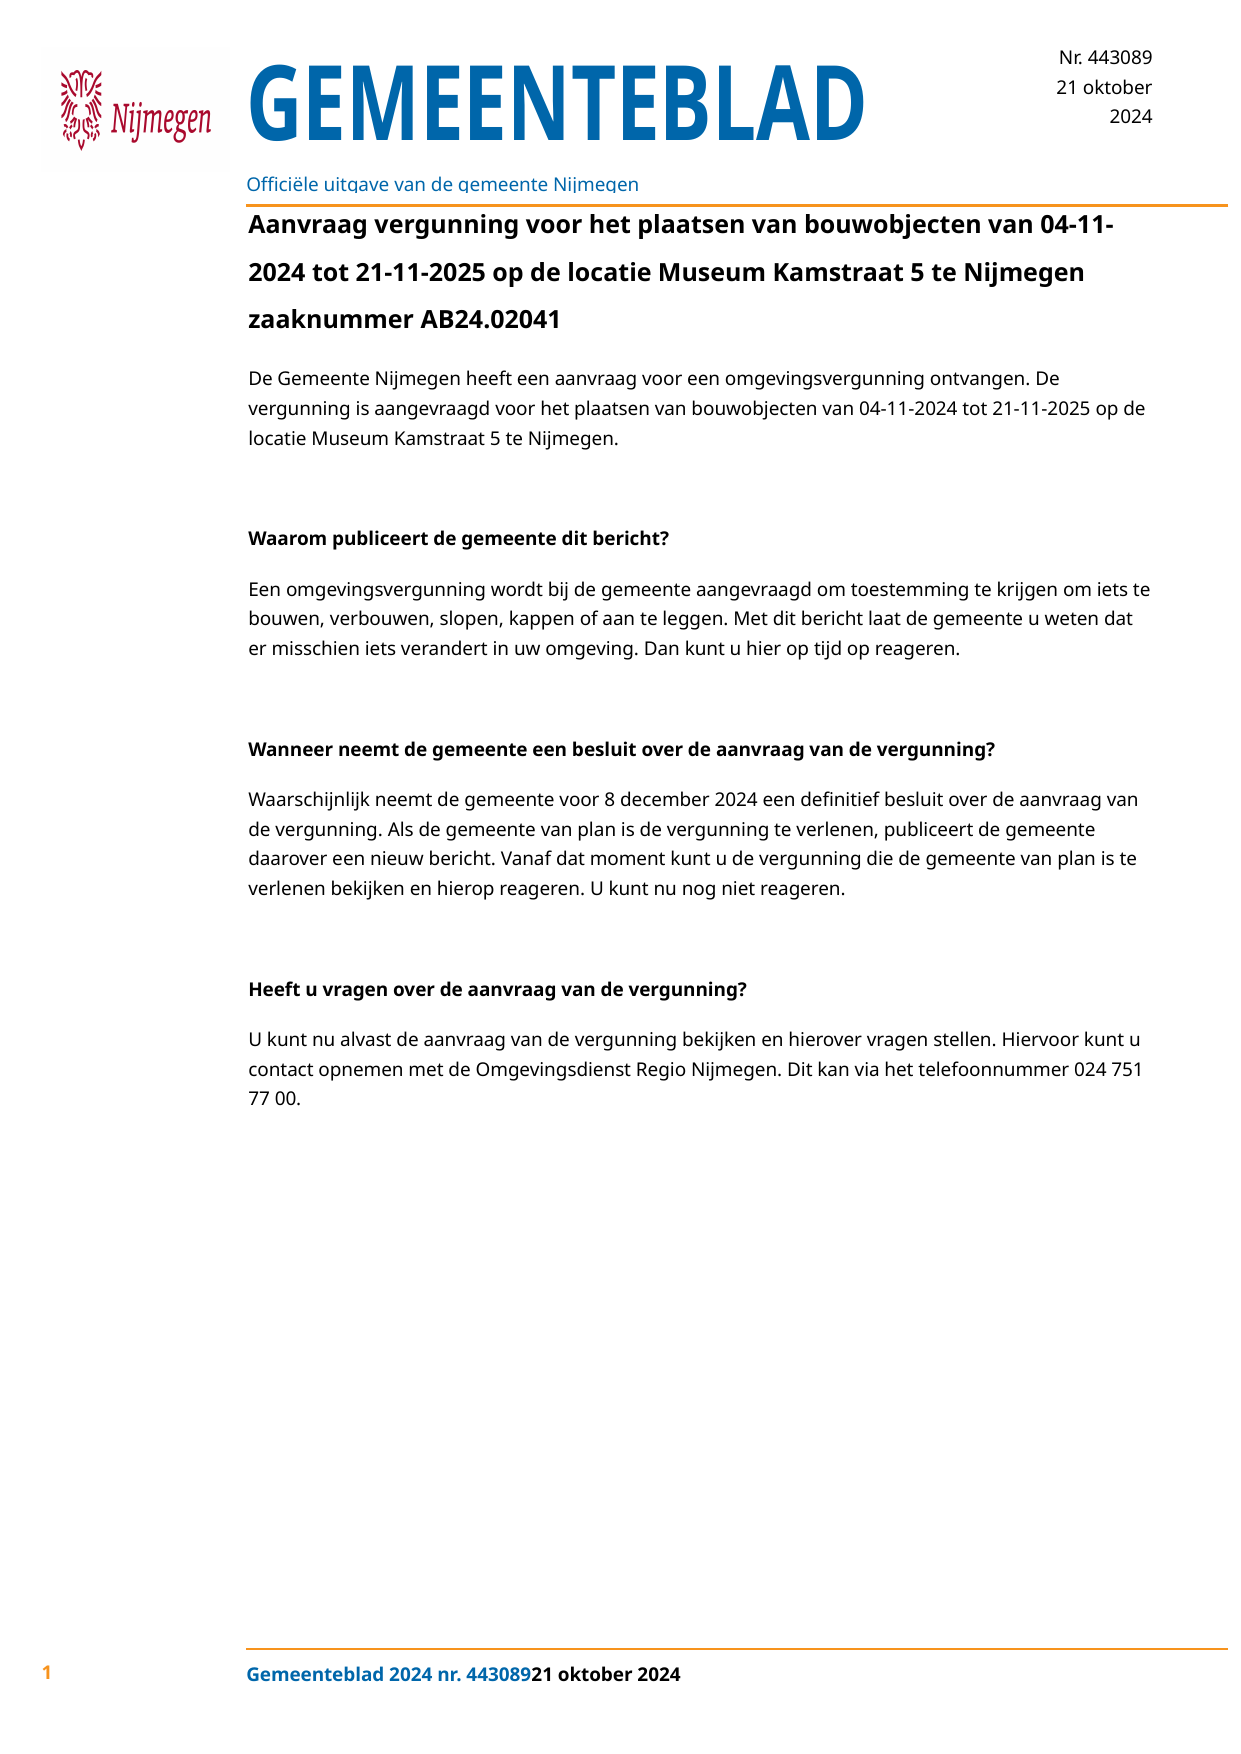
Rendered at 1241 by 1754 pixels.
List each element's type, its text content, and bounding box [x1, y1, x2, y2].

text Heeft u vragen over de aanvraag van de vergunning? [248, 976, 1152, 1002]
text Waarschijnlijk neemt de gemeente voor 8 december 2024 een definitief besluit over de aanvraag van de vergunning. Als de gemeente van plan is de vergunning te verlenen, publiceert de gemeente daarover een nieuw bericht. Vanaf dat moment kunt u de vergunning die de gemeente van plan is te verlenen bekijken en hierop reageren. U kunt nu nog niet reageren. [248, 786, 1152, 901]
text Aanvraag vergunning voor het plaatsen van bouwobjecten van 04-11-2024 tot 21-11-2025 op de locatie Museum Kamstraat 5 te Nijmegen zaaknummer AB24.02041 [248, 207, 1152, 336]
picture [41, 47, 231, 172]
text Wanneer neemt de gemeente een besluit over de aanvraag van de vergunning? [248, 736, 1152, 762]
text De Gemeente Nijmegen heeft een aanvraag voor een omgevingsvergunning ontvangen. De vergunning is aangevraagd voor het plaatsen van bouwobjecten van 04-11-2024 tot 21-11-2025 op de locatie Museum Kamstraat 5 te Nijmegen. [248, 366, 1152, 450]
text Waarom publiceert de gemeente dit bericht? [248, 526, 1152, 551]
text U kunt nu alvast de aanvraag van de vergunning bekijken en hierover vragen stellen. Hiervoor kunt u contact opnemen met de Omgevingsdienst Regio Nijmegen. Dit kan via het telefoonnummer 024 751 77 00. [248, 1026, 1152, 1111]
text Een omgevingsvergunning wordt bij de gemeente aangevraagd om toestemming te krijgen om iets te bouwen, verbouwen, slopen, kappen of aan te leggen. Met dit bericht laat de gemeente u weten dat er misschien iets verandert in uw omgeving. Dan kunt u hier op tijd op reageren. [248, 576, 1152, 661]
